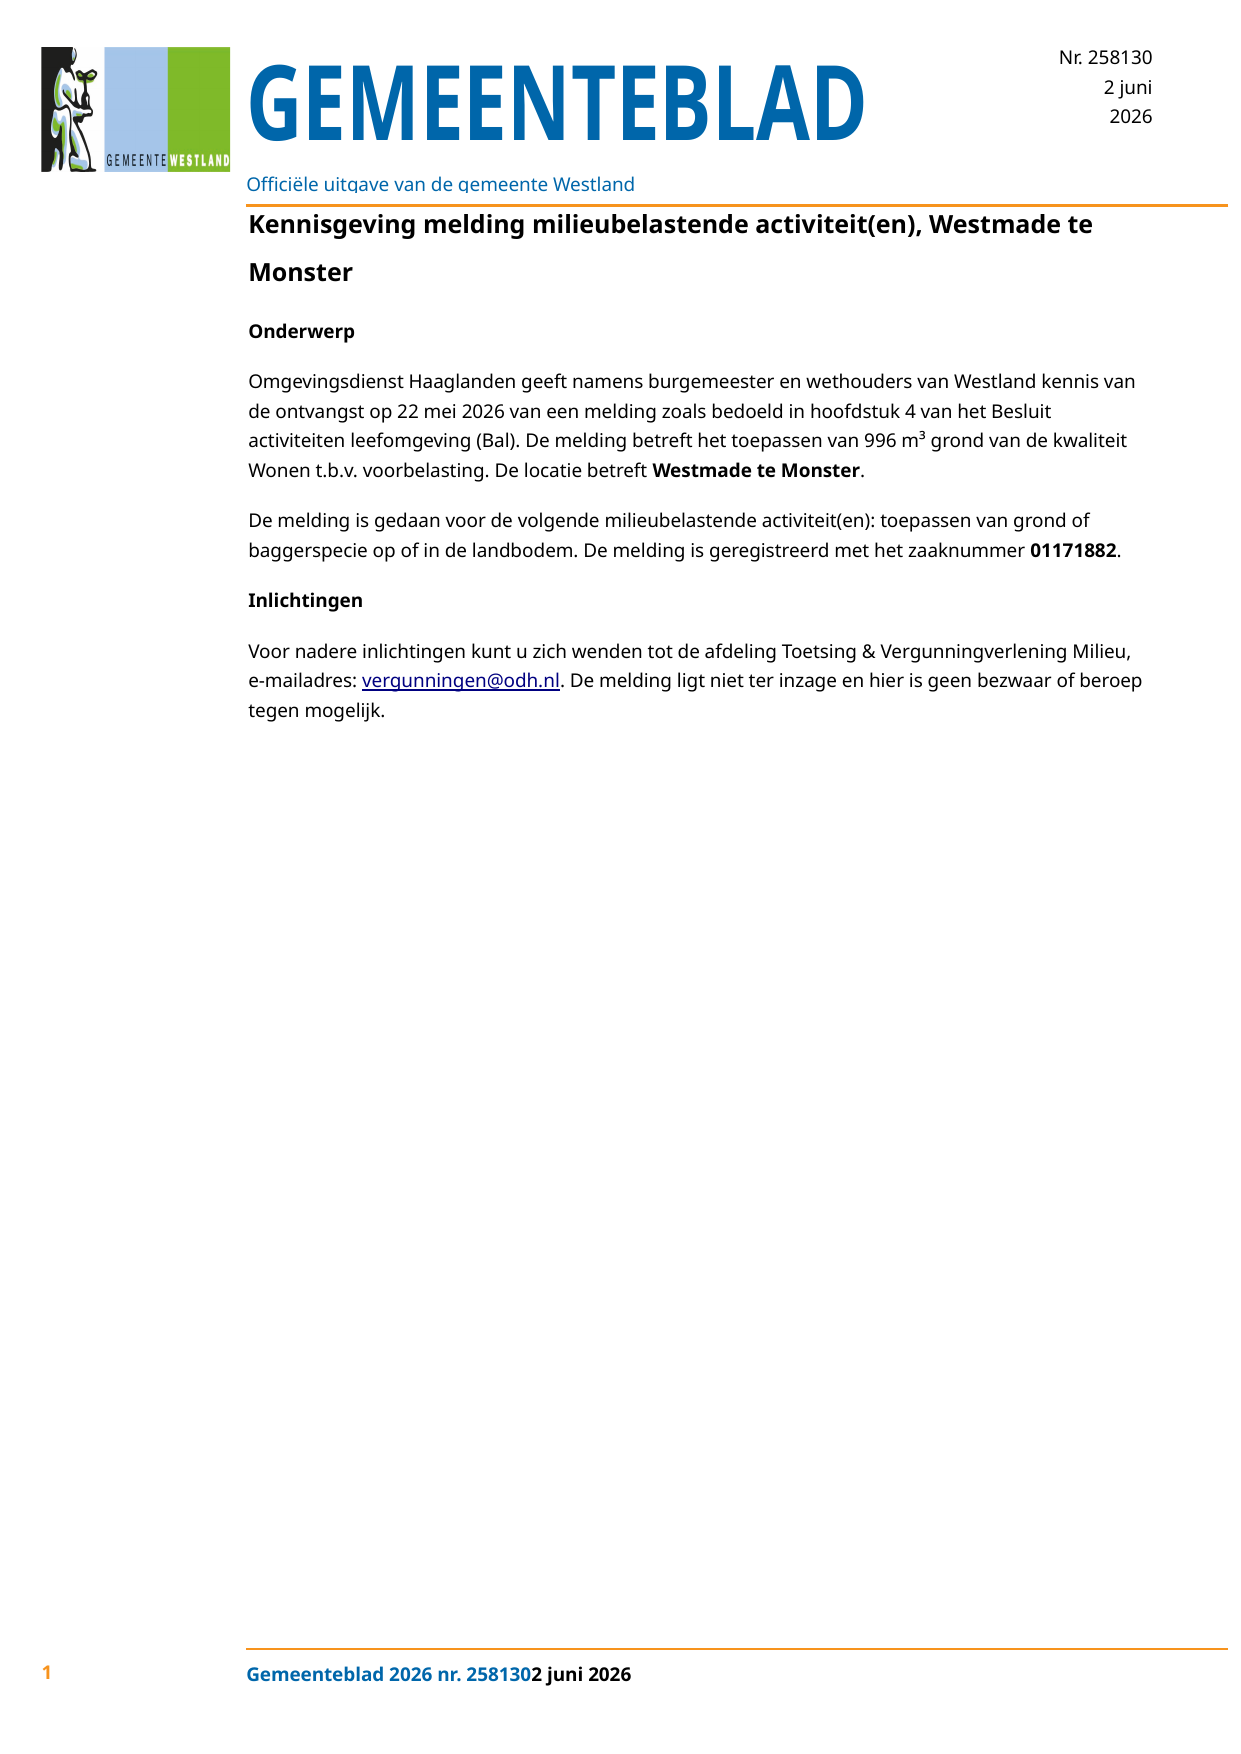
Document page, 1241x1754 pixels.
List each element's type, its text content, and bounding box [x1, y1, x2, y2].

text Voor nadere inlichtingen kunt u zich wenden tot de afdeling Toetsing & Vergunningverlening Milieu, e-mailadres: vergunningen@odh.nl. De melding ligt niet ter inzage en hier is geen bezwaar of beroep tegen mogelijk. [248, 638, 1152, 723]
picture [41, 47, 231, 172]
text Omgevingsdienst Haaglanden geeft namens burgemeester en wethouders van Westland kennis van de ontvangst op 22 mei 2026 van een melding zoals bedoeld in hoofdstuk 4 van het Besluit activiteiten leefomgeving (Bal). De melding betreft het toepassen van 996 m³ grond van de kwaliteit Wonen t.b.v. voorbelasting. De locatie betreft Westmade te Monster. [248, 368, 1152, 483]
text Kennisgeving melding milieubelastende activiteit(en), Westmade te Monster [248, 207, 1152, 288]
text De melding is gedaan voor de volgende milieubelastende activiteit(en): toepassen van grond of baggerspecie op of in de landbodem. De melding is geregistreerd met het zaaknummer 01171882. [248, 507, 1152, 563]
text Inlichtingen [248, 587, 1152, 613]
text Onderwerp [248, 318, 1152, 344]
